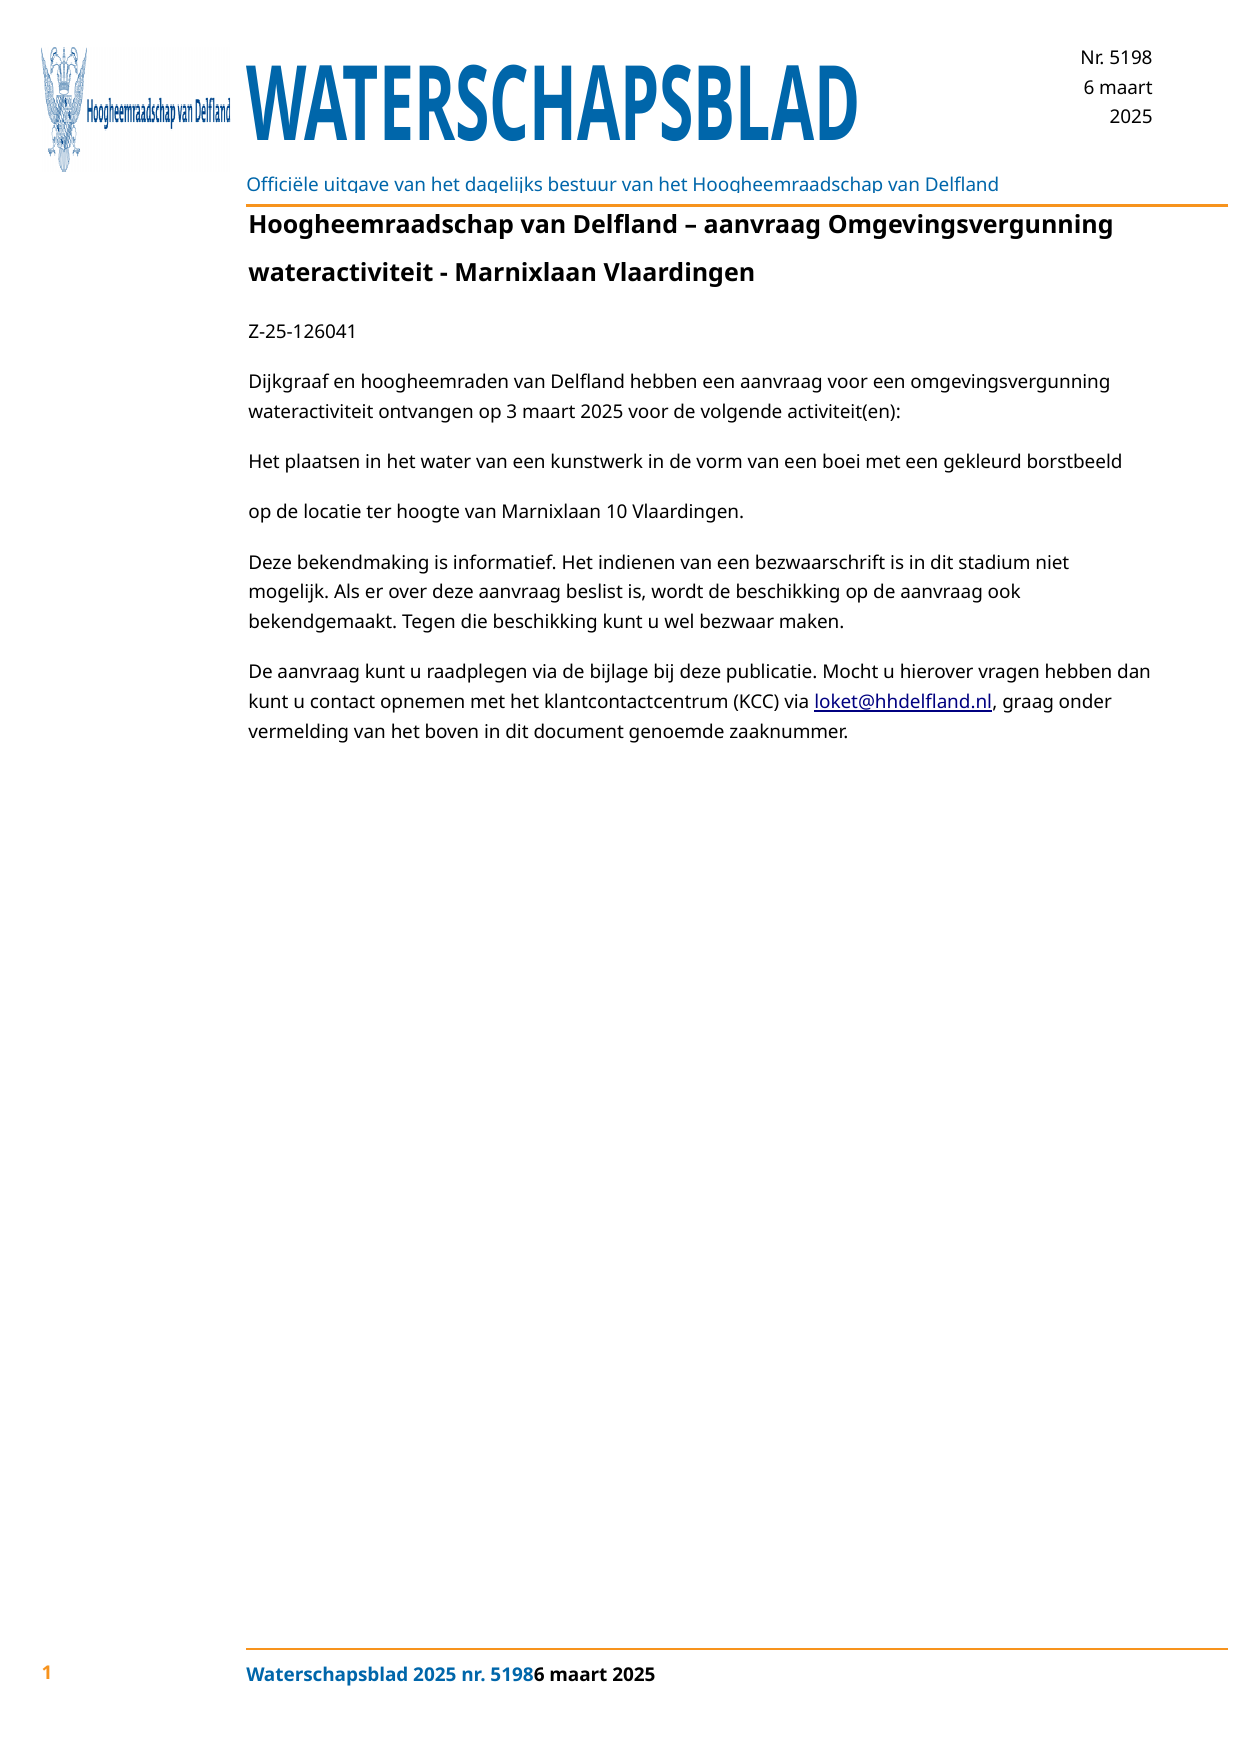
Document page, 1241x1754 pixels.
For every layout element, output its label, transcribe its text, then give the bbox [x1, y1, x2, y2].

text op de locatie ter hoogte van Marnixlaan 10 Vlaardingen. [248, 499, 1152, 524]
picture [41, 47, 231, 172]
text Hoogheemraadschap van Delfland – aanvraag Omgevingsvergunning wateractiviteit - Marnixlaan Vlaardingen [248, 207, 1152, 288]
text De aanvraag kunt u raadplegen via de bijlage bij deze publicatie. Mocht u hierover vragen hebben dan kunt u contact opnemen met het klantcontactcentrum (KCC) via loket@hhdelfland.nl, graag onder vermelding van het boven in dit document genoemde zaaknummer. [248, 659, 1152, 744]
text Deze bekendmaking is informatief. Het indienen van een bezwaarschrift is in dit stadium niet mogelijk. Als er over deze aanvraag beslist is, wordt de beschikking op de aanvraag ook bekendgemaakt. Tegen die beschikking kunt u wel bezwaar maken. [248, 549, 1152, 634]
text Het plaatsen in het water van een kunstwerk in de vorm van een boei met een gekleurd borstbeeld [248, 448, 1152, 474]
text Dijkgraaf en hoogheemraden van Delfland hebben een aanvraag voor een omgevingsvergunning wateractiviteit ontvangen op 3 maart 2025 voor de volgende activiteit(en): [248, 368, 1152, 424]
text Z-25-126041 [248, 318, 1152, 344]
